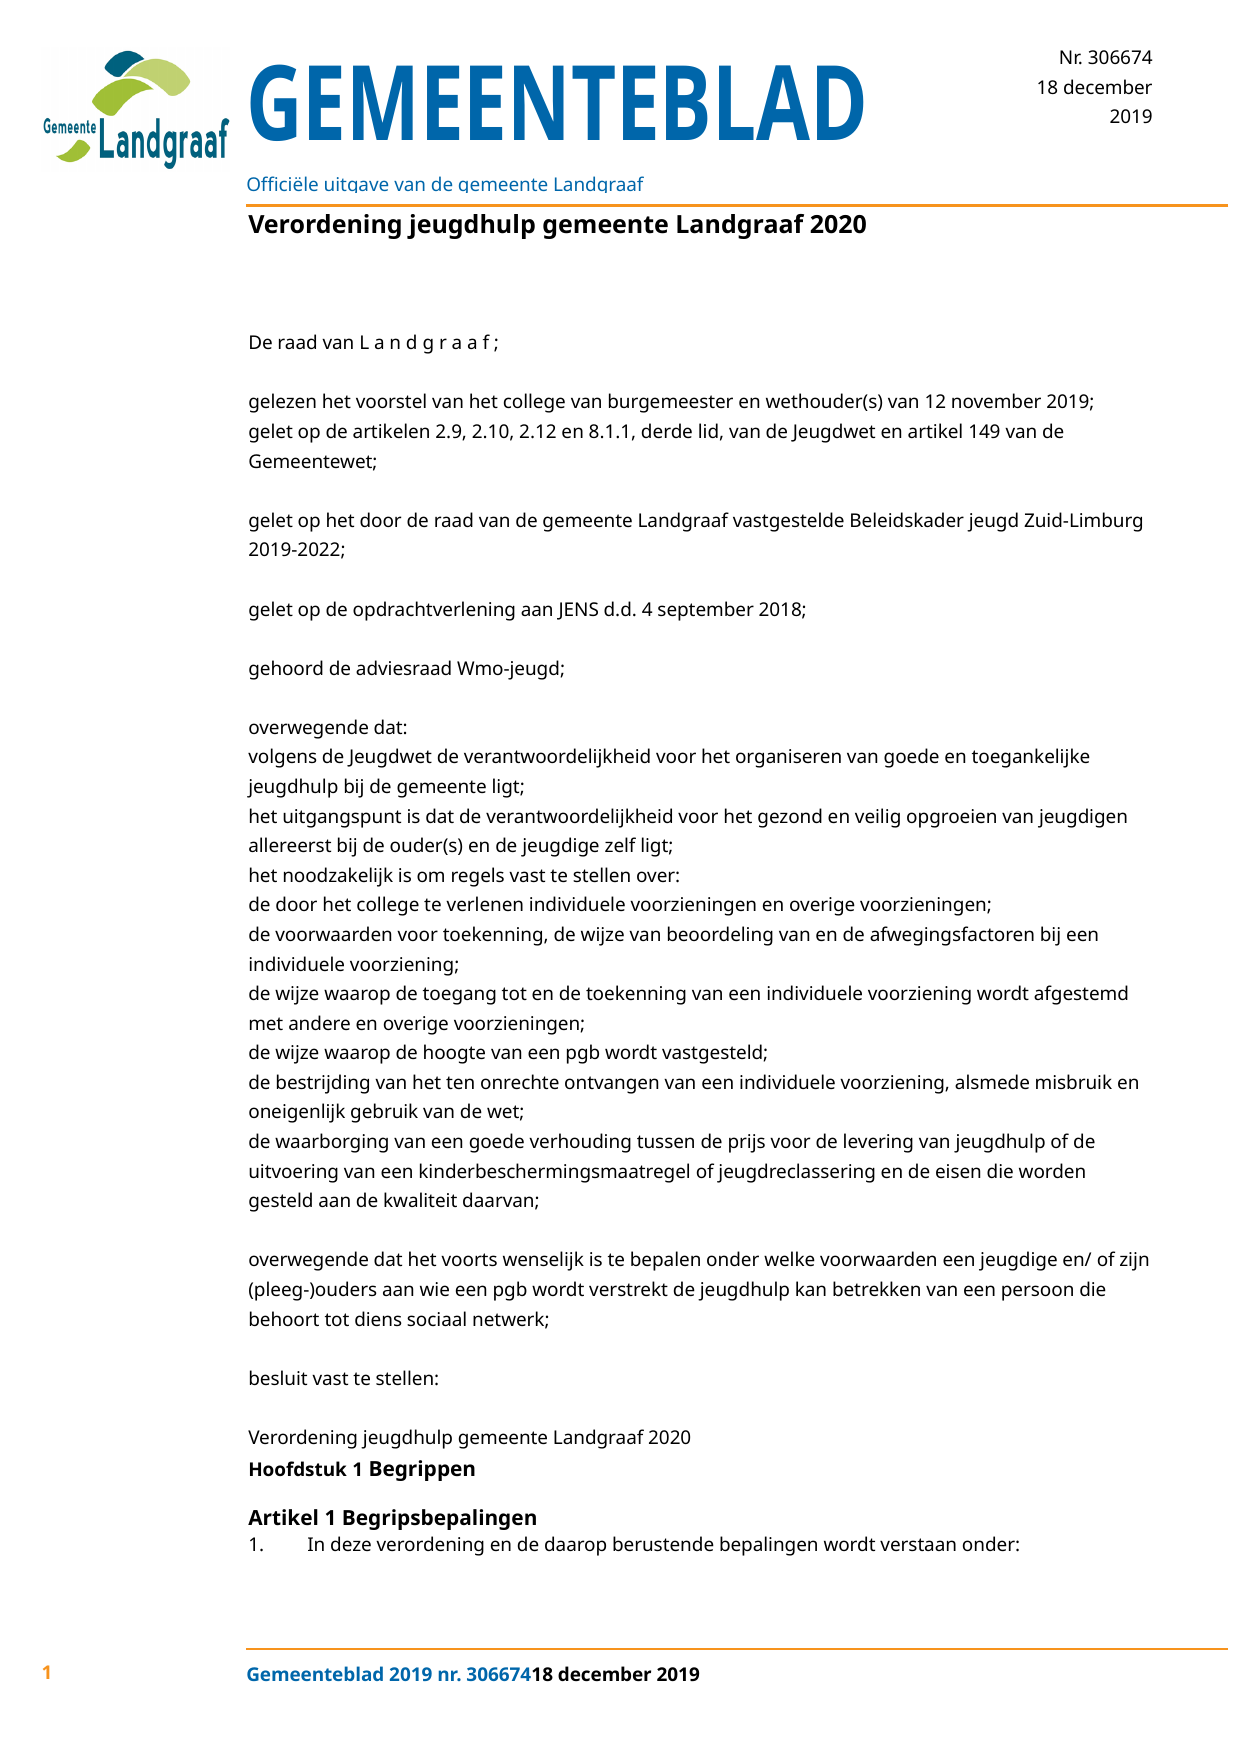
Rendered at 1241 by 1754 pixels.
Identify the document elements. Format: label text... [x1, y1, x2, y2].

text overwegende dat: [248, 714, 1152, 740]
text de bestrijding van het ten onrechte ontvangen van een individuele voorziening, alsmede misbruik en oneigenlijk gebruik van de wet; [248, 1069, 1152, 1124]
text besluit vast te stellen: [248, 1365, 1152, 1391]
list In deze verordening en de daarop berustende bepalingen wordt verstaan onder: [248, 1531, 1152, 1557]
text de waarborging van een goede verhouding tussen de prijs voor de levering van jeugdhulp of de uitvoering van een kinderbeschermingsmaatregel of jeugdreclassering en de eisen die worden gesteld aan de kwaliteit daarvan; [248, 1128, 1152, 1213]
text gelezen het voorstel van het college van burgemeester en wethouder(s) van 12 november 2019; [248, 389, 1152, 414]
text overwegende dat het voorts wenselijk is te bepalen onder welke voorwaarden een jeugdige en/ of zijn (pleeg-)ouders aan wie een pgb wordt verstrekt de jeugdhulp kan betrekken van een persoon die behoort tot diens sociaal netwerk; [248, 1247, 1152, 1331]
text De raad van L a n d g r a a f ; [248, 329, 1152, 355]
text het noodzakelijk is om regels vast te stellen over: [248, 862, 1152, 888]
text het uitgangspunt is dat de verantwoordelijkheid voor het gezond en veilig opgroeien van jeugdigen allereerst bij de ouder(s) en de jeugdige zelf ligt; [248, 803, 1152, 858]
picture [41, 47, 231, 172]
text gehoord de adviesraad Wmo-jeugd; [248, 655, 1152, 681]
text gelet op het door de raad van de gemeente Landgraaf vastgestelde Beleidskader jeugd Zuid-Limburg 2019-2022; [248, 507, 1152, 562]
text Hoofdstuk 1 Begrippen [248, 1454, 1152, 1482]
text Artikel 1 Begripsbepalingen [248, 1503, 1152, 1531]
text de door het college te verlenen individuele voorzieningen en overige voorzieningen; [248, 892, 1152, 917]
text gelet op de artikelen 2.9, 2.10, 2.12 en 8.1.1, derde lid, van de Jeugdwet en artikel 149 van de Gemeentewet; [248, 418, 1152, 473]
text volgens de Jeugdwet de verantwoordelijkheid voor het organiseren van goede en toegankelijke jeugdhulp bij de gemeente ligt; [248, 744, 1152, 799]
text de voorwaarden voor toekenning, de wijze van beoordeling van en de afwegingsfactoren bij een individuele voorziening; [248, 921, 1152, 976]
text Verordening jeugdhulp gemeente Landgraaf 2020 [248, 207, 1152, 241]
text de wijze waarop de hoogte van een pgb wordt vastgesteld; [248, 1039, 1152, 1065]
text Verordening jeugdhulp gemeente Landgraaf 2020 [248, 1424, 1152, 1450]
text de wijze waarop de toegang tot en de toekenning van een individuele voorziening wordt afgestemd met andere en overige voorzieningen; [248, 980, 1152, 1036]
text gelet op de opdrachtverlening aan JENS d.d. 4 september 2018; [248, 596, 1152, 621]
